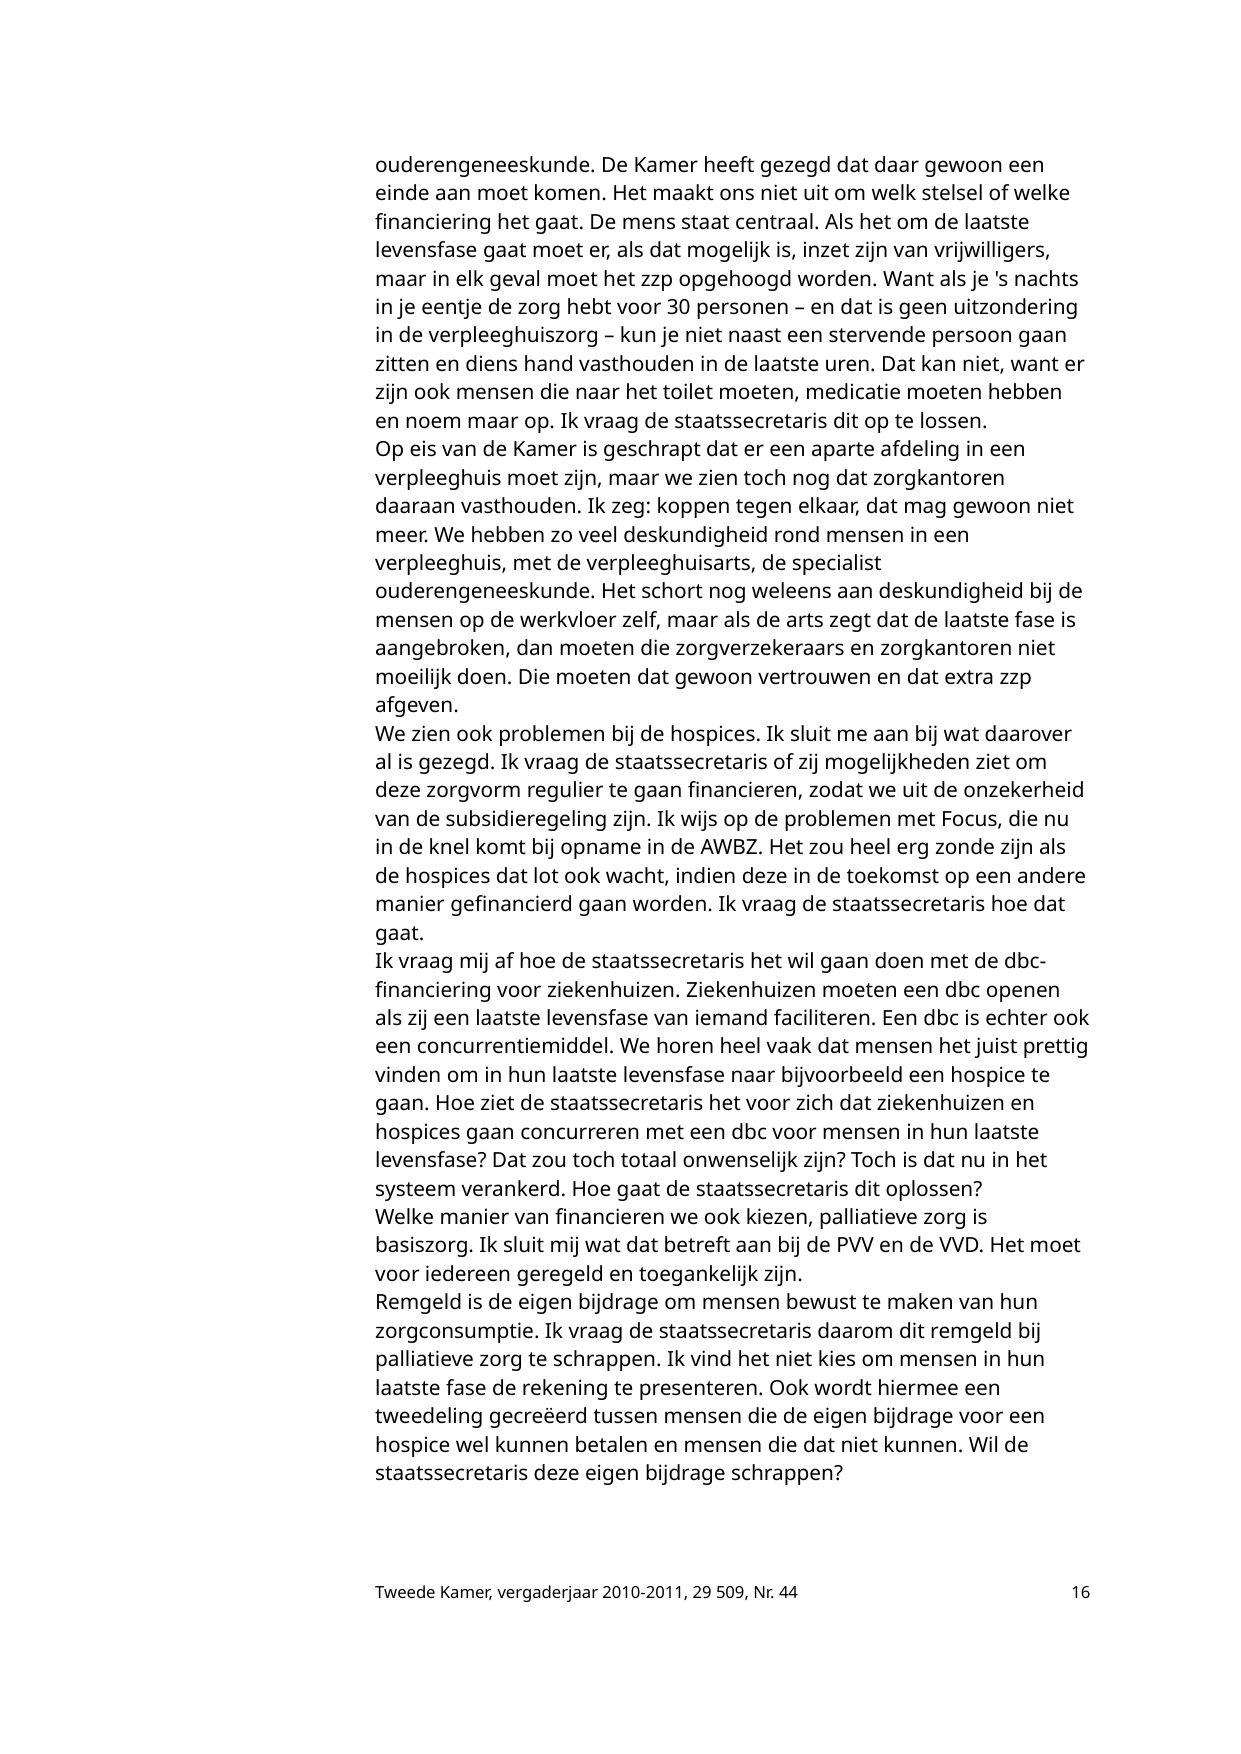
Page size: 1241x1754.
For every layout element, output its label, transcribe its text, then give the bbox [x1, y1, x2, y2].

text ouderengeneeskunde. De Kamer heeft gezegd dat daar gewoon een einde aan moet komen. Het maakt ons niet uit om welk stelsel of welke financiering het gaat. De mens staat centraal. Als het om de laatste levensfase gaat moet er, als dat mogelijk is, inzet zijn van vrijwilligers, maar in elk geval moet het zzp opgehoogd worden. Want als je 's nachts in je eentje de zorg hebt voor 30 personen – en dat is geen uitzondering in de verpleeghuiszorg – kun je niet naast een stervende persoon gaan zitten en diens hand vasthouden in de laatste uren. Dat kan niet, want er zijn ook mensen die naar het toilet moeten, medicatie moeten hebben en noem maar op. Ik vraag de staatssecretaris dit op te lossen. [375, 150, 1090, 434]
text We zien ook problemen bij de hospices. Ik sluit me aan bij wat daarover al is gezegd. Ik vraag de staatssecretaris of zij mogelijkheden ziet om deze zorgvorm regulier te gaan financieren, zodat we uit de onzekerheid van de subsidieregeling zijn. Ik wijs op de problemen met Focus, die nu in de knel komt bij opname in de AWBZ. Het zou heel erg zonde zijn als de hospices dat lot ook wacht, indien deze in de toekomst op een andere manier gefinancierd gaan worden. Ik vraag de staatssecretaris hoe dat gaat. [375, 719, 1090, 946]
text Remgeld is de eigen bijdrage om mensen bewust te maken van hun zorgconsumptie. Ik vraag de staatssecretaris daarom dit remgeld bij palliatieve zorg te schrappen. Ik vind het niet kies om mensen in hun laatste fase de rekening te presenteren. Ook wordt hiermee een tweedeling gecreëerd tussen mensen die de eigen bijdrage voor een hospice wel kunnen betalen en mensen die dat niet kunnen. Wil de staatssecretaris deze eigen bijdrage schrappen? [375, 1287, 1090, 1487]
text Welke manier van financieren we ook kiezen, palliatieve zorg is basiszorg. Ik sluit mij wat dat betreft aan bij de PVV en de VVD. Het moet voor iedereen geregeld en toegankelijk zijn. [375, 1202, 1090, 1287]
text Ik vraag mij af hoe de staatssecretaris het wil gaan doen met de dbc-financiering voor ziekenhuizen. Ziekenhuizen moeten een dbc openen als zij een laatste levensfase van iemand faciliteren. Een dbc is echter ook een concurrentiemiddel. We horen heel vaak dat mensen het juist prettig vinden om in hun laatste levensfase naar bijvoorbeeld een hospice te gaan. Hoe ziet de staatssecretaris het voor zich dat ziekenhuizen en hospices gaan concurreren met een dbc voor mensen in hun laatste levensfase? Dat zou toch totaal onwenselijk zijn? Toch is dat nu in het systeem verankerd. Hoe gaat de staatssecretaris dit oplossen? [375, 946, 1090, 1202]
text Op eis van de Kamer is geschrapt dat er een aparte afdeling in een verpleeghuis moet zijn, maar we zien toch nog dat zorgkantoren daaraan vasthouden. Ik zeg: koppen tegen elkaar, dat mag gewoon niet meer. We hebben zo veel deskundigheid rond mensen in een verpleeghuis, met de verpleeghuisarts, de specialist ouderengeneeskunde. Het schort nog weleens aan deskundigheid bij de mensen op de werkvloer zelf, maar als de arts zegt dat de laatste fase is aangebroken, dan moeten die zorgverzekeraars en zorgkantoren niet moeilijk doen. Die moeten dat gewoon vertrouwen en dat extra zzp afgeven. [375, 434, 1090, 719]
